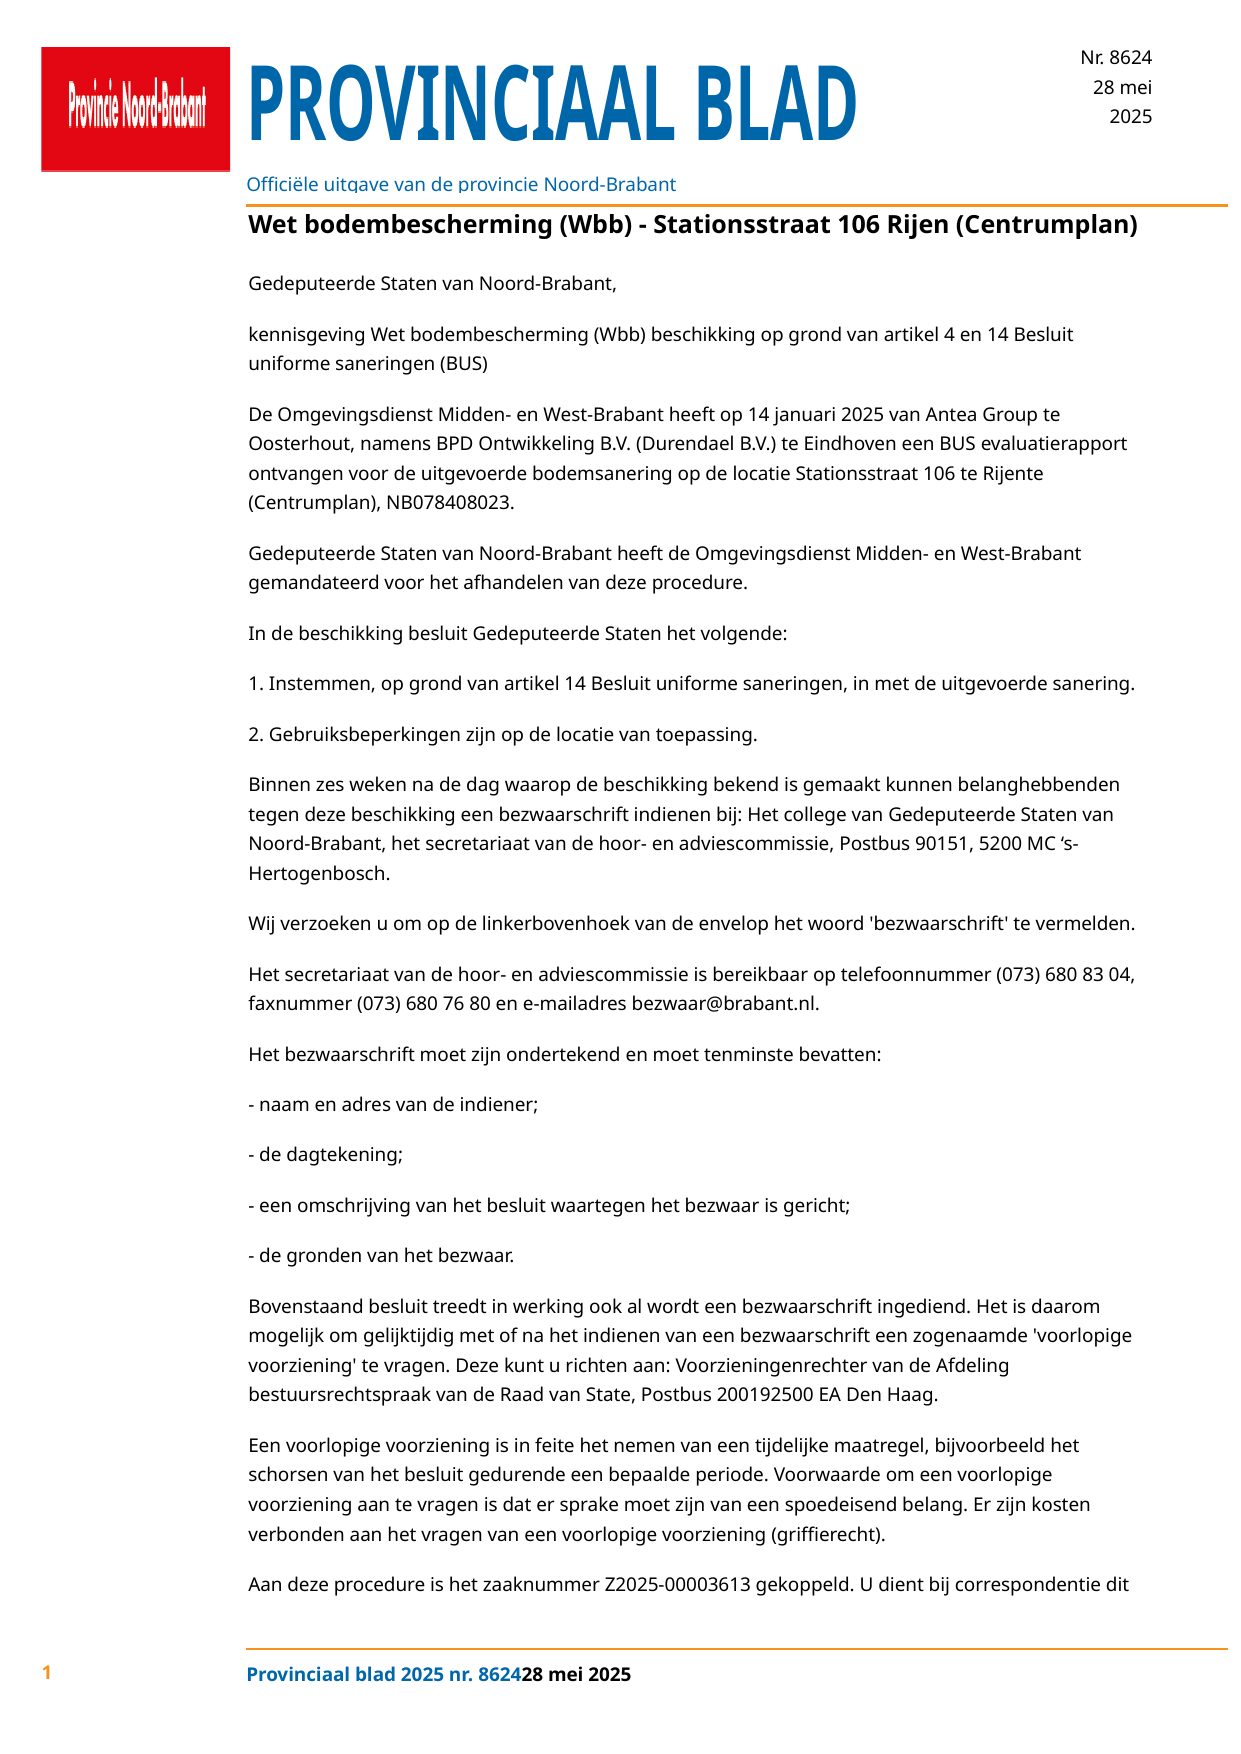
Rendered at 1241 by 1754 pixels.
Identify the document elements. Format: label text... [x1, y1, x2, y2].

text Bovenstaand besluit treedt in werking ook al wordt een bezwaarschrift ingediend. Het is daarom mogelijk om gelijktijdig met of na het indienen van een bezwaarschrift een zogenaamde 'voorlopige voorziening' te vragen. Deze kunt u richten aan: Voorzieningenrechter van de Afdeling bestuursrechtspraak van de Raad van State, Postbus 200192500 EA Den Haag. [248, 1293, 1152, 1407]
text - de dagtekening; [248, 1142, 1152, 1167]
text De Omgevingsdienst Midden- en West-Brabant heeft op 14 januari 2025 van Antea Group te Oosterhout, namens BPD Ontwikkeling B.V. (Durendael B.V.) te Eindhoven een BUS evaluatierapport ontvangen voor de uitgevoerde bodemsanering op de locatie Stationsstraat 106 te Rijente (Centrumplan), NB078408023. [248, 401, 1152, 515]
text Aan deze procedure is het zaaknummer Z2025-00003613 gekoppeld. U dient bij correspondentie dit [248, 1571, 1152, 1597]
text In de beschikking besluit Gedeputeerde Staten het volgende: [248, 620, 1152, 646]
text Gedeputeerde Staten van Noord-Brabant heeft de Omgevingsdienst Midden- en West-Brabant gemandateerd voor het afhandelen van deze procedure. [248, 540, 1152, 595]
text Het bezwaarschrift moet zijn ondertekend en moet tenminste bevatten: [248, 1041, 1152, 1066]
text Gedeputeerde Staten van Noord-Brabant, [248, 270, 1152, 296]
text Een voorlopige voorziening is in feite het nemen van een tijdelijke maatregel, bijvoorbeeld het schorsen van het besluit gedurende een bepaalde periode. Voorwaarde om een voorlopige voorziening aan te vragen is dat er sprake moet zijn van een spoedeisend belang. Er zijn kosten verbonden aan het vragen van een voorlopige voorziening (griffierecht). [248, 1432, 1152, 1546]
text Wij verzoeken u om op de linkerbovenhoek van de envelop het woord 'bezwaarschrift' te vermelden. [248, 910, 1152, 936]
text kennisgeving Wet bodembescherming (Wbb) beschikking op grond van artikel 4 en 14 Besluit uniforme saneringen (BUS) [248, 321, 1152, 376]
text - de gronden van het bezwaar. [248, 1242, 1152, 1268]
text Binnen zes weken na de dag waarop de beschikking bekend is gemaakt kunnen belanghebbenden tegen deze beschikking een bezwaarschrift indienen bij: Het college van Gedeputeerde Staten van Noord-Brabant, het secretariaat van de hoor- en adviescommissie, Postbus 90151, 5200 MC ‘s-Hertogenbosch. [248, 771, 1152, 886]
text Wet bodembescherming (Wbb) - Stationsstraat 106 Rijen (Centrumplan) [248, 207, 1152, 241]
text 1. Instemmen, op grond van artikel 14 Besluit uniforme saneringen, in met de uitgevoerde sanering. [248, 670, 1152, 696]
text - naam en adres van de indiener; [248, 1091, 1152, 1117]
text Het secretariaat van de hoor- en adviescommissie is bereikbaar op telefoonnummer (073) 680 83 04, faxnummer (073) 680 76 80 en e-mailadres bezwaar@brabant.nl. [248, 961, 1152, 1016]
text - een omschrijving van het besluit waartegen het bezwaar is gericht; [248, 1192, 1152, 1218]
text 2. Gebruiksbeperkingen zijn op de locatie van toepassing. [248, 721, 1152, 746]
picture [41, 47, 231, 172]
